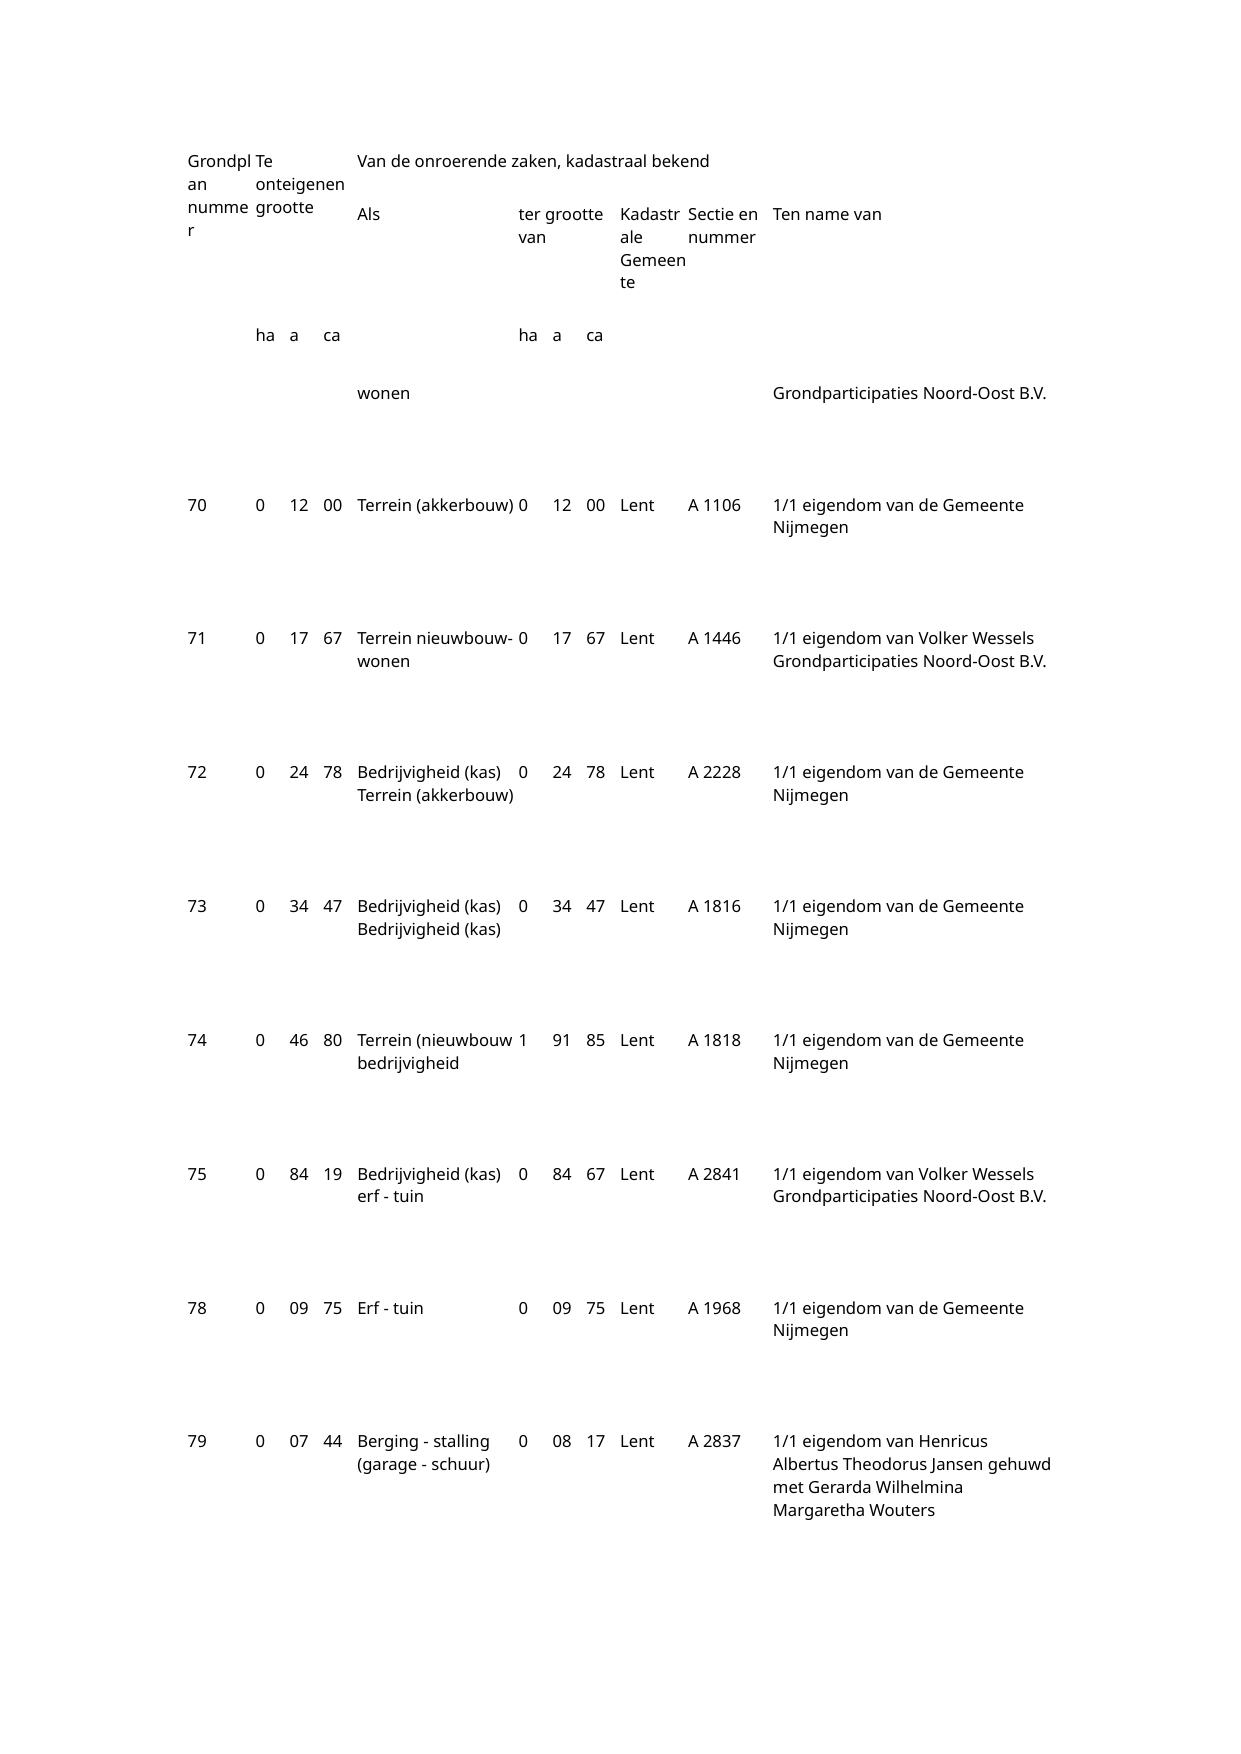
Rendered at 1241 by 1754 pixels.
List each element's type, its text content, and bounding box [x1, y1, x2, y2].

table_cell [773, 324, 1053, 382]
table_cell [688, 435, 773, 493]
table_cell [552, 703, 586, 761]
table_cell [688, 1238, 773, 1296]
table_cell [323, 836, 357, 895]
table_cell [688, 382, 773, 435]
table_cell [255, 1104, 289, 1162]
table_cell [188, 703, 255, 761]
table_cell [357, 435, 518, 493]
table_cell ha [518, 324, 552, 382]
table_cell 0 [518, 1163, 552, 1238]
table_cell [586, 970, 620, 1028]
table_cell [773, 970, 1053, 1028]
table_cell [357, 703, 518, 761]
table_cell Kadastrale Gemeente [620, 203, 688, 323]
table_cell 75 [586, 1296, 620, 1372]
table_cell [552, 569, 586, 627]
table_cell 19 [323, 1163, 357, 1238]
table_cell [188, 836, 255, 895]
table_cell [188, 435, 255, 493]
table_cell 67 [586, 1163, 620, 1238]
table_cell Ten name van [773, 203, 1053, 323]
table_cell 1/1 eigendom van Volker Wessels Grondparticipaties Noord-Oost B.V. [773, 1163, 1053, 1238]
table_cell [552, 836, 586, 895]
table_cell [773, 836, 1053, 895]
table_cell Terrein (nieuwbouw bedrijvigheid [357, 1029, 518, 1104]
table_cell 72 [188, 761, 255, 836]
table_cell [586, 569, 620, 627]
table_cell 00 [586, 493, 620, 568]
table_cell 78 [188, 1296, 255, 1372]
table_cell ter grootte van [518, 203, 620, 323]
table_cell [586, 435, 620, 493]
table_cell 17 [586, 1430, 620, 1551]
table_cell 1/1 eigendom van de Gemeente Nijmegen [773, 1029, 1053, 1104]
table_cell Lent [620, 761, 688, 836]
table_cell [255, 569, 289, 627]
table_cell 1/1 eigendom van de Gemeente Nijmegen [773, 761, 1053, 836]
table_cell [255, 1372, 289, 1430]
table_cell [518, 1238, 552, 1296]
table_cell [688, 324, 773, 382]
table_cell Berging - stalling (garage - schuur) [357, 1430, 518, 1551]
table_cell Erf - tuin [357, 1296, 518, 1372]
table_cell 24 [289, 761, 323, 836]
table_cell [357, 569, 518, 627]
table_cell [586, 836, 620, 895]
table_cell 0 [518, 627, 552, 702]
table_cell [289, 1238, 323, 1296]
table_cell 1/1 eigendom van de Gemeente Nijmegen [773, 895, 1053, 970]
table_cell [688, 569, 773, 627]
table_cell [289, 970, 323, 1028]
table_cell [620, 569, 688, 627]
table_cell 0 [518, 493, 552, 568]
table_cell [620, 836, 688, 895]
table_cell [188, 970, 255, 1028]
table_cell [620, 324, 688, 382]
table_cell A 1818 [688, 1029, 773, 1104]
table_cell [773, 703, 1053, 761]
table_cell 75 [323, 1296, 357, 1372]
table_cell [323, 1104, 357, 1162]
table_cell ha [255, 324, 289, 382]
table_cell [188, 1104, 255, 1162]
table_cell [188, 569, 255, 627]
table_cell [289, 1372, 323, 1430]
table_cell 12 [289, 493, 323, 568]
table_cell 1 [518, 1029, 552, 1104]
table_cell [620, 1372, 688, 1430]
table_cell 75 [188, 1163, 255, 1238]
table_cell 17 [289, 627, 323, 702]
table_cell [518, 1372, 552, 1430]
table_cell [620, 1238, 688, 1296]
table_cell [357, 1104, 518, 1162]
table_cell [688, 970, 773, 1028]
table_cell 0 [518, 1296, 552, 1372]
table_cell [323, 435, 357, 493]
table_cell [586, 1238, 620, 1296]
table_cell 70 [188, 493, 255, 568]
table_cell [552, 1104, 586, 1162]
table_cell [323, 382, 357, 435]
table_cell [289, 836, 323, 895]
table_cell [289, 703, 323, 761]
table_cell 1/1 eigendom van de Gemeente Nijmegen [773, 493, 1053, 568]
table_cell 0 [255, 1029, 289, 1104]
table_cell [518, 382, 552, 435]
table_cell 0 [255, 493, 289, 568]
table_cell Bedrijvigheid (kas) Terrein (akkerbouw) [357, 761, 518, 836]
table_cell Lent [620, 493, 688, 568]
table_cell [773, 1104, 1053, 1162]
table_cell [357, 1238, 518, 1296]
table_cell [586, 703, 620, 761]
table_cell [552, 1238, 586, 1296]
table_cell [289, 1104, 323, 1162]
table_cell 44 [323, 1430, 357, 1551]
table_cell 47 [586, 895, 620, 970]
table_header Van de onroerende zaken, kadastraal bekend [357, 150, 1053, 203]
table_cell A 2837 [688, 1430, 773, 1551]
table_cell [586, 1372, 620, 1430]
table_cell a [289, 324, 323, 382]
table_cell A 1968 [688, 1296, 773, 1372]
table_cell [773, 569, 1053, 627]
table_cell 46 [289, 1029, 323, 1104]
table_cell 0 [518, 895, 552, 970]
table_cell [773, 1238, 1053, 1296]
table_cell 47 [323, 895, 357, 970]
table_cell [688, 1104, 773, 1162]
table_cell [620, 703, 688, 761]
table_cell [255, 435, 289, 493]
table_cell Lent [620, 1163, 688, 1238]
table_cell 34 [289, 895, 323, 970]
table_cell 78 [586, 761, 620, 836]
table_cell [255, 382, 289, 435]
table_cell 0 [255, 761, 289, 836]
table_cell 34 [552, 895, 586, 970]
table_cell 84 [552, 1163, 586, 1238]
table_cell 07 [289, 1430, 323, 1551]
table_cell Als [357, 203, 518, 323]
table_cell 84 [289, 1163, 323, 1238]
table_cell 67 [323, 627, 357, 702]
table_cell 08 [552, 1430, 586, 1551]
table_cell [620, 435, 688, 493]
table_cell 79 [188, 1430, 255, 1551]
table_cell Terrein (akkerbouw) [357, 493, 518, 568]
table_cell 09 [289, 1296, 323, 1372]
table_cell 91 [552, 1029, 586, 1104]
table_cell ca [323, 324, 357, 382]
table_cell [586, 1104, 620, 1162]
table_cell [323, 569, 357, 627]
table_cell 85 [586, 1029, 620, 1104]
table_cell A 1106 [688, 493, 773, 568]
table_cell Lent [620, 895, 688, 970]
table_cell [552, 970, 586, 1028]
table_cell 0 [255, 627, 289, 702]
table_cell [518, 1104, 552, 1162]
table_cell [518, 970, 552, 1028]
table_cell [289, 435, 323, 493]
table_cell Terrein nieuwbouw-wonen [357, 627, 518, 702]
table_cell A 1446 [688, 627, 773, 702]
table_cell [688, 836, 773, 895]
table_cell [188, 382, 255, 435]
table_header Grondplan nummer [188, 150, 255, 323]
table_cell [357, 324, 518, 382]
table_cell Lent [620, 1296, 688, 1372]
table_cell [357, 970, 518, 1028]
table_cell [188, 324, 255, 382]
table_cell A 2841 [688, 1163, 773, 1238]
table_cell [518, 569, 552, 627]
table_cell 80 [323, 1029, 357, 1104]
table_cell [188, 1238, 255, 1296]
table_cell [552, 1372, 586, 1430]
table_cell 0 [255, 1430, 289, 1551]
table_cell Lent [620, 1029, 688, 1104]
table_cell [620, 382, 688, 435]
table_cell [773, 1372, 1053, 1430]
table_cell 73 [188, 895, 255, 970]
table_cell [620, 1104, 688, 1162]
table_cell 0 [518, 761, 552, 836]
table_cell [323, 703, 357, 761]
table_cell [323, 970, 357, 1028]
table_cell [518, 836, 552, 895]
table_cell Sectie en nummer [688, 203, 773, 323]
table_cell 1/1 eigendom van de Gemeente Nijmegen [773, 1296, 1053, 1372]
table_cell 78 [323, 761, 357, 836]
table_header Te onteigenen grootte [255, 150, 357, 323]
table_cell [289, 382, 323, 435]
table_cell [773, 435, 1053, 493]
table_cell [518, 703, 552, 761]
table_cell A 2228 [688, 761, 773, 836]
table_cell [357, 836, 518, 895]
table_cell ca [586, 324, 620, 382]
table_cell 24 [552, 761, 586, 836]
table_cell Grondparticipaties Noord-Oost B.V. [773, 382, 1053, 435]
table_cell 1/1 eigendom van Henricus Albertus Theodorus Jansen gehuwd met Gerarda Wilhelmina Margaretha Wouters [773, 1430, 1053, 1551]
table_cell [620, 970, 688, 1028]
table_cell [688, 703, 773, 761]
table_cell A 1816 [688, 895, 773, 970]
table_cell [289, 569, 323, 627]
table_cell 67 [586, 627, 620, 702]
table_cell [323, 1372, 357, 1430]
table_cell [255, 703, 289, 761]
table_cell 09 [552, 1296, 586, 1372]
table_cell [255, 836, 289, 895]
table_cell [688, 1372, 773, 1430]
table_cell [552, 435, 586, 493]
table_cell Lent [620, 627, 688, 702]
table_cell 0 [255, 1163, 289, 1238]
table_cell [323, 1238, 357, 1296]
table_cell [255, 970, 289, 1028]
table_cell 1/1 eigendom van Volker Wessels Grondparticipaties Noord-Oost B.V. [773, 627, 1053, 702]
table_cell [518, 435, 552, 493]
table_cell [586, 382, 620, 435]
table_cell 0 [518, 1430, 552, 1551]
table_cell [357, 1372, 518, 1430]
table_cell 71 [188, 627, 255, 702]
table_cell [255, 1238, 289, 1296]
table_cell Bedrijvigheid (kas) erf - tuin [357, 1163, 518, 1238]
table_cell 00 [323, 493, 357, 568]
table_cell [188, 1372, 255, 1430]
table_cell 0 [255, 895, 289, 970]
table_cell Bedrijvigheid (kas) Bedrijvigheid (kas) [357, 895, 518, 970]
table_cell 74 [188, 1029, 255, 1104]
table_cell Lent [620, 1430, 688, 1551]
table_cell [552, 382, 586, 435]
table_cell wonen [357, 382, 518, 435]
table_cell 17 [552, 627, 586, 702]
table_cell 12 [552, 493, 586, 568]
table_cell a [552, 324, 586, 382]
table_cell 0 [255, 1296, 289, 1372]
